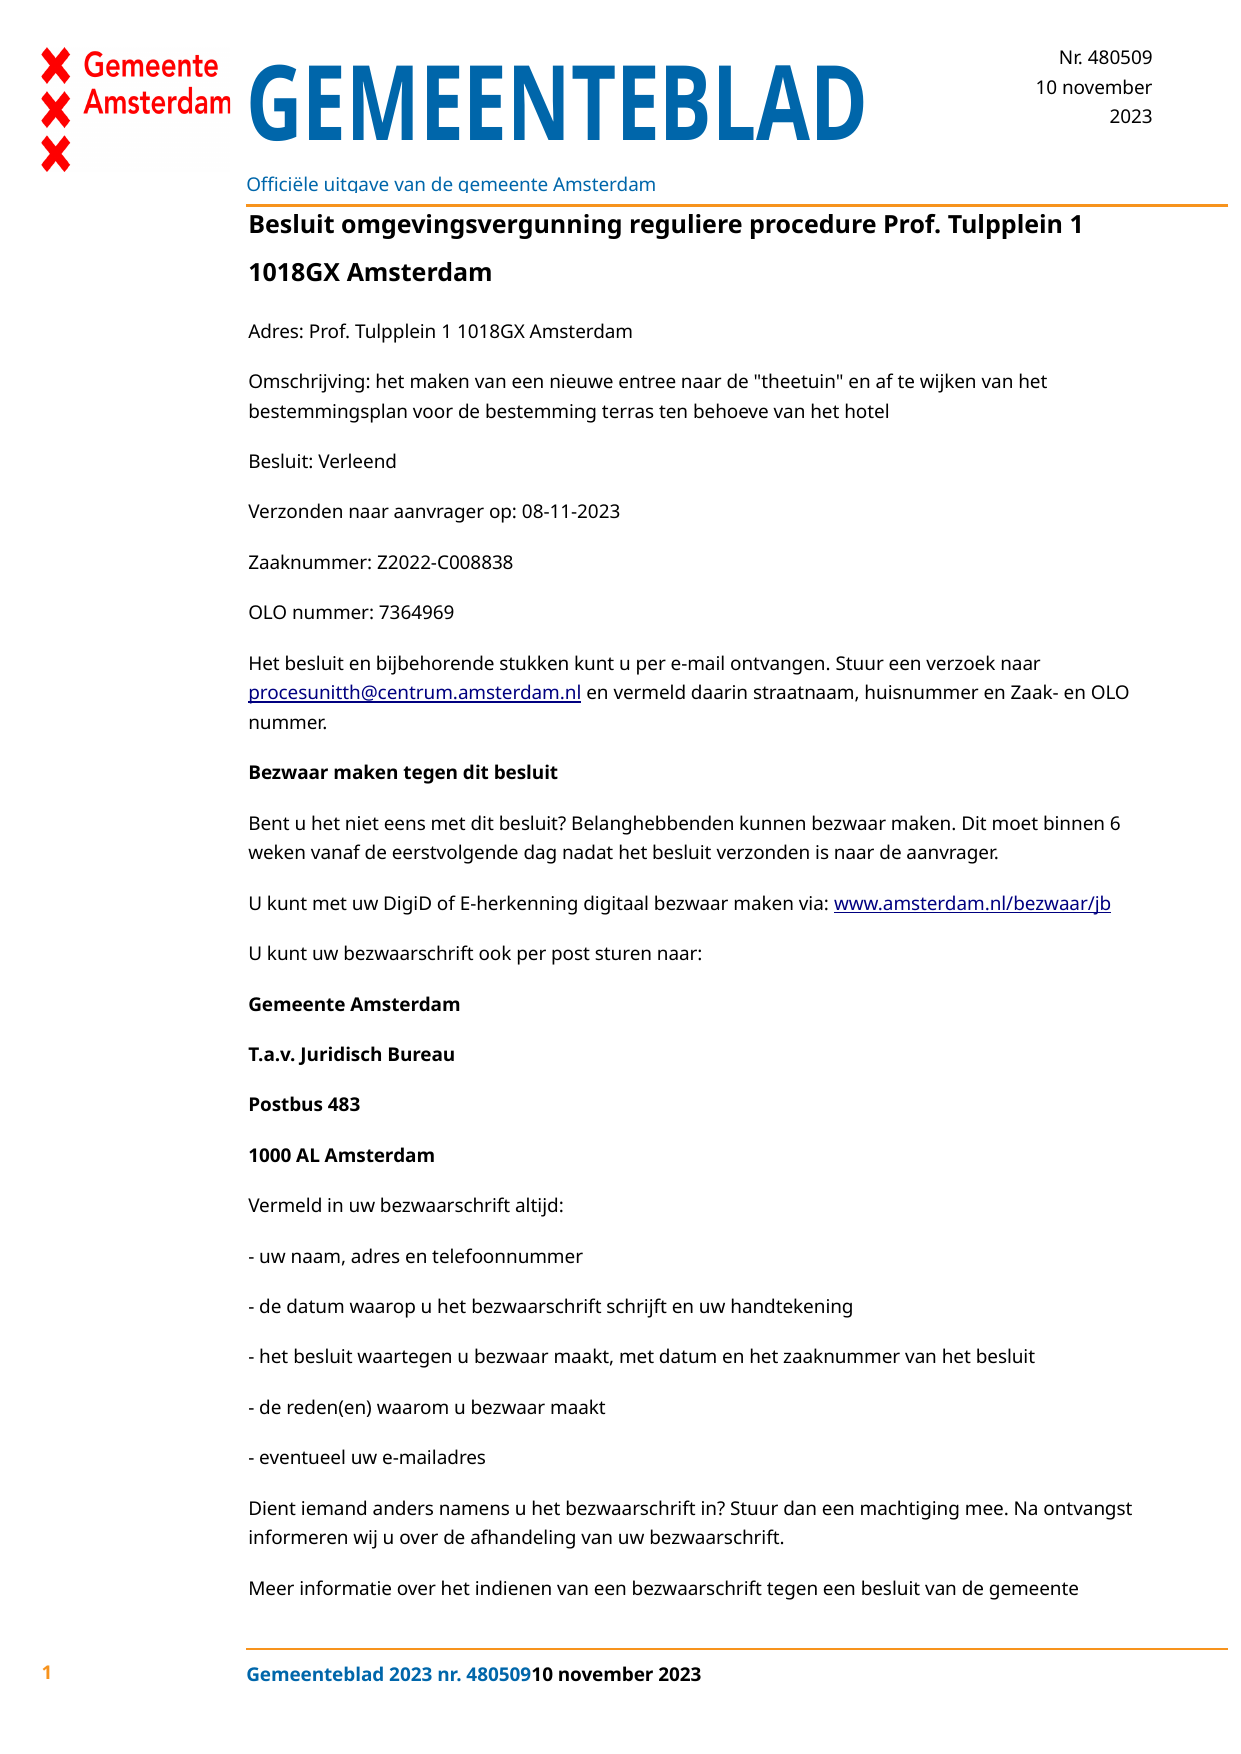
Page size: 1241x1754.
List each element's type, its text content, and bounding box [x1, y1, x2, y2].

text Vermeld in uw bezwaarschrift altijd: [248, 1192, 1152, 1218]
text - de datum waarop u het bezwaarschrift schrijft en uw handtekening [248, 1293, 1152, 1319]
text Dient iemand anders namens u het bezwaarschrift in? Stuur dan een machtiging mee. Na ontvangst informeren wij u over de afhandeling van uw bezwaarschrift. [248, 1495, 1152, 1550]
text Het besluit en bijbehorende stukken kunt u per e-mail ontvangen. Stuur een verzoek naar procesunitth@centrum.amsterdam.nl en vermeld daarin straatnaam, huisnummer en Zaak- en OLO nummer. [248, 650, 1152, 735]
text Omschrijving: het maken van een nieuwe entree naar de "theetuin" en af te wijken van het bestemmingsplan voor de bestemming terras ten behoeve van het hotel [248, 368, 1152, 424]
text OLO nummer: 7364969 [248, 599, 1152, 625]
text Zaaknummer: Z2022-C008838 [248, 549, 1152, 575]
text Besluit: Verleend [248, 448, 1152, 474]
text Bezwaar maken tegen dit besluit [248, 759, 1152, 785]
text Meer informatie over het indienen van een bezwaarschrift tegen een besluit van de gemeente [248, 1575, 1152, 1601]
text Verzonden naar aanvrager op: 08-11-2023 [248, 499, 1152, 524]
text Postbus 483 [248, 1092, 1152, 1117]
picture [41, 47, 231, 172]
text Adres: Prof. Tulpplein 1 1018GX Amsterdam [248, 318, 1152, 344]
text - uw naam, adres en telefoonnummer [248, 1243, 1152, 1269]
text - eventueel uw e-mailadres [248, 1444, 1152, 1470]
text T.a.v. Juridisch Bureau [248, 1041, 1152, 1067]
text - de reden(en) waarom u bezwaar maakt [248, 1394, 1152, 1420]
text U kunt met uw DigiD of E-herkenning digitaal bezwaar maken via: www.amsterdam.nl/bezwaar/jb [248, 890, 1152, 916]
text Besluit omgevingsvergunning reguliere procedure Prof. Tulpplein 1 1018GX Amsterdam [248, 207, 1152, 288]
text 1000 AL Amsterdam [248, 1142, 1152, 1168]
text U kunt uw bezwaarschrift ook per post sturen naar: [248, 940, 1152, 966]
text Bent u het niet eens met dit besluit? Belanghebbenden kunnen bezwaar maken. Dit moet binnen 6 weken vanaf de eerstvolgende dag nadat het besluit verzonden is naar de aanvrager. [248, 810, 1152, 865]
text - het besluit waartegen u bezwaar maakt, met datum en het zaaknummer van het besluit [248, 1344, 1152, 1369]
text Gemeente Amsterdam [248, 991, 1152, 1017]
